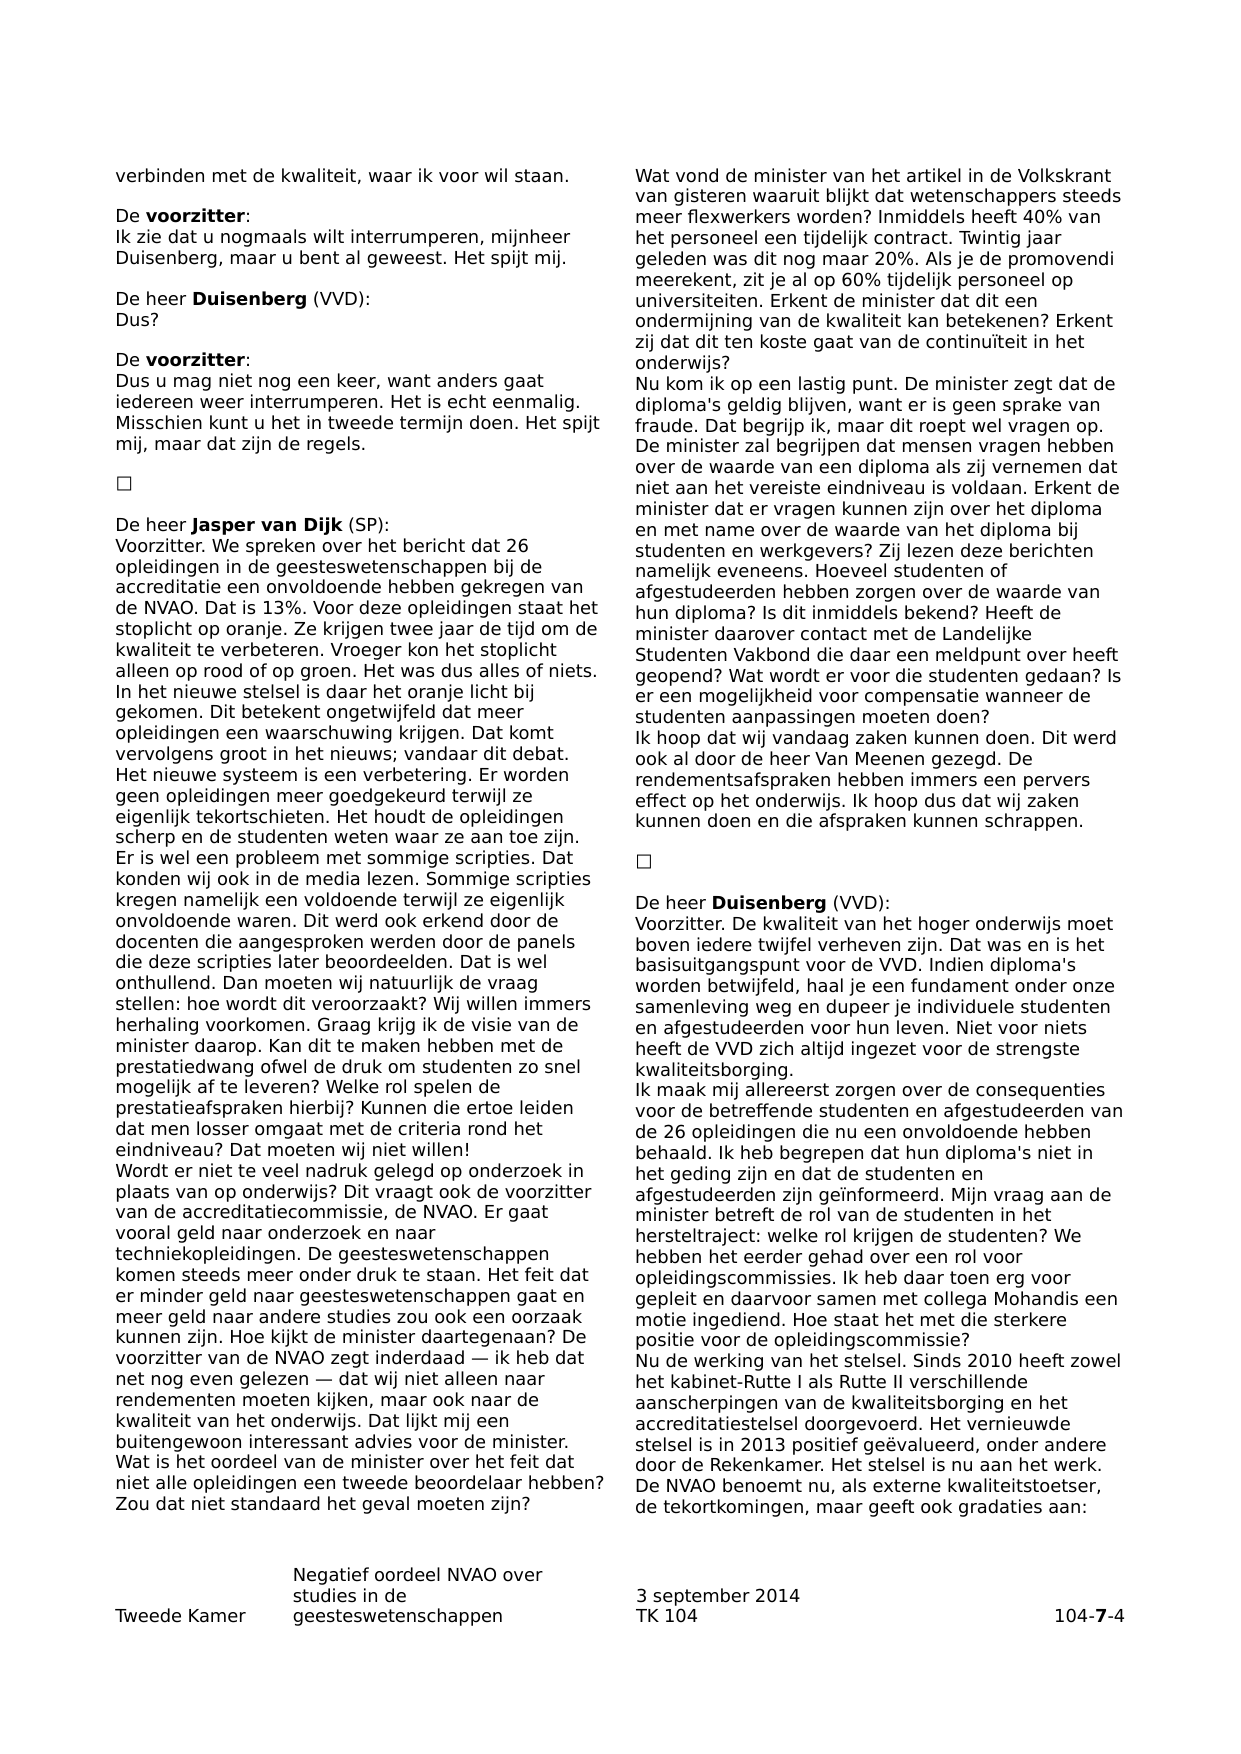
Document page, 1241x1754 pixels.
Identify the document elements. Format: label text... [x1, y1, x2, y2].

text Ik zie dat u nogmaals wilt interrumperen, mijnheer Duisenberg, maar u bent al geweest. Het spijt mij. [115, 227, 605, 268]
text Er is wel een probleem met sommige scripties. Dat konden wij ook in de media lezen. Sommige scripties kregen namelijk een voldoende terwijl ze eigenlijk onvoldoende waren. Dit werd ook erkend door de docenten die aangesproken werden door de panels die deze scripties later beoordeelden. Dat is wel onthullend. Dan moeten wij natuurlijk de vraag stellen: hoe wordt dit veroorzaakt? Wij willen immers herhaling voorkomen. Graag krijg ik de visie van de minister daarop. Kan dit te maken hebben met de prestatiedwang ofwel de druk om studenten zo snel mogelijk af te leveren? Welke rol spelen de prestatieafspraken hierbij? Kunnen die ertoe leiden dat men losser omgaat met de criteria rond het eindniveau? Dat moeten wij niet willen! [115, 848, 605, 1161]
text ⬜ [115, 474, 605, 495]
text Nu de werking van het stelsel. Sinds 2010 heeft zowel het kabinet-Rutte I als Rutte II verschillende aanscherpingen van de kwaliteitsborging en het accreditatiestelsel doorgevoerd. Het vernieuwde stelsel is in 2013 positief geëvalueerd, onder andere door de Rekenkamer. Het stelsel is nu aan het werk. De NVAO benoemt nu, als externe kwaliteitstoetser, de tekortkomingen, maar geeft ook gradaties aan: [635, 1351, 1125, 1518]
text Dus u mag niet nog een keer, want anders gaat iedereen weer interrumperen. Het is echt eenmalig. Misschien kunt u het in tweede termijn doen. Het spijt mij, maar dat zijn de regels. [115, 371, 605, 454]
text Ik hoop dat wij vandaag zaken kunnen doen. Dit werd ook al door de heer Van Meenen gezegd. De rendementsafspraken hebben immers een pervers effect op het onderwijs. Ik hoop dus dat wij zaken kunnen doen en die afspraken kunnen schrappen. [635, 728, 1125, 832]
text De voorzitter: [115, 206, 605, 227]
text ⬜ [635, 852, 1125, 873]
text Voorzitter. De kwaliteit van het hoger onderwijs moet boven iedere twijfel verheven zijn. Dat was en is het basisuitgangspunt voor de VVD. Indien diploma's worden betwijfeld, haal je een fundament onder onze samenleving weg en dupeer je individuele studenten en afgestudeerden voor hun leven. Niet voor niets heeft de VVD zich altijd ingezet voor de strengste kwaliteitsborging. [635, 913, 1125, 1080]
text De heer Jasper van Dijk (SP): [115, 515, 605, 536]
text Dus? [115, 309, 605, 330]
text De heer Duisenberg (VVD): [635, 893, 1125, 913]
text De voorzitter: [115, 350, 605, 371]
text Ik maak mij allereerst zorgen over de consequenties voor de betreffende studenten en afgestudeerden van de 26 opleidingen die nu een onvoldoende hebben behaald. Ik heb begrepen dat hun diploma's niet in het geding zijn en dat de studenten en afgestudeerden zijn geïnformeerd. Mijn vraag aan de minister betreft de rol van de studenten in het hersteltraject: welke rol krijgen de studenten? We hebben het eerder gehad over een rol voor opleidingscommissies. Ik heb daar toen erg voor gepleit en daarvoor samen met collega Mohandis een motie ingediend. Hoe staat het met die sterkere positie voor de opleidingscommissie? [635, 1080, 1125, 1351]
text verbinden met de kwaliteit, waar ik voor wil staan. [115, 165, 605, 186]
text De heer Duisenberg (VVD): [115, 288, 605, 309]
text Nu kom ik op een lastig punt. De minister zegt dat de diploma's geldig blijven, want er is geen sprake van fraude. Dat begrijp ik, maar dit roept wel vragen op. De minister zal begrijpen dat mensen vragen hebben over de waarde van een diploma als zij vernemen dat niet aan het vereiste eindniveau is voldaan. Erkent de minister dat er vragen kunnen zijn over het diploma en met name over de waarde van het diploma bij studenten en werkgevers? Zij lezen deze berichten namelijk eveneens. Hoeveel studenten of afgestudeerden hebben zorgen over de waarde van hun diploma? Is dit inmiddels bekend? Heeft de minister daarover contact met de Landelijke Studenten Vakbond die daar een meldpunt over heeft geopend? Wat wordt er voor die studenten gedaan? Is er een mogelijkheid voor compensatie wanneer de studenten aanpassingen moeten doen? [635, 374, 1125, 728]
text Voorzitter. We spreken over het bericht dat 26 opleidingen in de geesteswetenschappen bij de accreditatie een onvoldoende hebben gekregen van de NVAO. Dat is 13%. Voor deze opleidingen staat het stoplicht op oranje. Ze krijgen twee jaar de tijd om de kwaliteit te verbeteren. Vroeger kon het stoplicht alleen op rood of op groen. Het was dus alles of niets. In het nieuwe stelsel is daar het oranje licht bij gekomen. Dit betekent ongetwijfeld dat meer opleidingen een waarschuwing krijgen. Dat komt vervolgens groot in het nieuws; vandaar dit debat. Het nieuwe systeem is een verbetering. Er worden geen opleidingen meer goedgekeurd terwijl ze eigenlijk tekortschieten. Het houdt de opleidingen scherp en de studenten weten waar ze aan toe zijn. [115, 536, 605, 848]
text Wat vond de minister van het artikel in de Volkskrant van gisteren waaruit blijkt dat wetenschappers steeds meer flexwerkers worden? Inmiddels heeft 40% van het personeel een tijdelijk contract. Twintig jaar geleden was dit nog maar 20%. Als je de promovendi meerekent, zit je al op 60% tijdelijk personeel op universiteiten. Erkent de minister dat dit een ondermijning van de kwaliteit kan betekenen? Erkent zij dat dit ten koste gaat van de continuïteit in het onderwijs? [635, 165, 1125, 374]
text Wordt er niet te veel nadruk gelegd op onderzoek in plaats van op onderwijs? Dit vraagt ook de voorzitter van de accreditatiecommissie, de NVAO. Er gaat vooral geld naar onderzoek en naar techniekopleidingen. De geesteswetenschappen komen steeds meer onder druk te staan. Het feit dat er minder geld naar geesteswetenschappen gaat en meer geld naar andere studies zou ook een oorzaak kunnen zijn. Hoe kijkt de minister daartegenaan? De voorzitter van de NVAO zegt inderdaad — ik heb dat net nog even gelezen — dat wij niet alleen naar rendementen moeten kijken, maar ook naar de kwaliteit van het onderwijs. Dat lijkt mij een buitengewoon interessant advies voor de minister. Wat is het oordeel van de minister over het feit dat niet alle opleidingen een tweede beoordelaar hebben? Zou dat niet standaard het geval moeten zijn? [115, 1161, 605, 1515]
